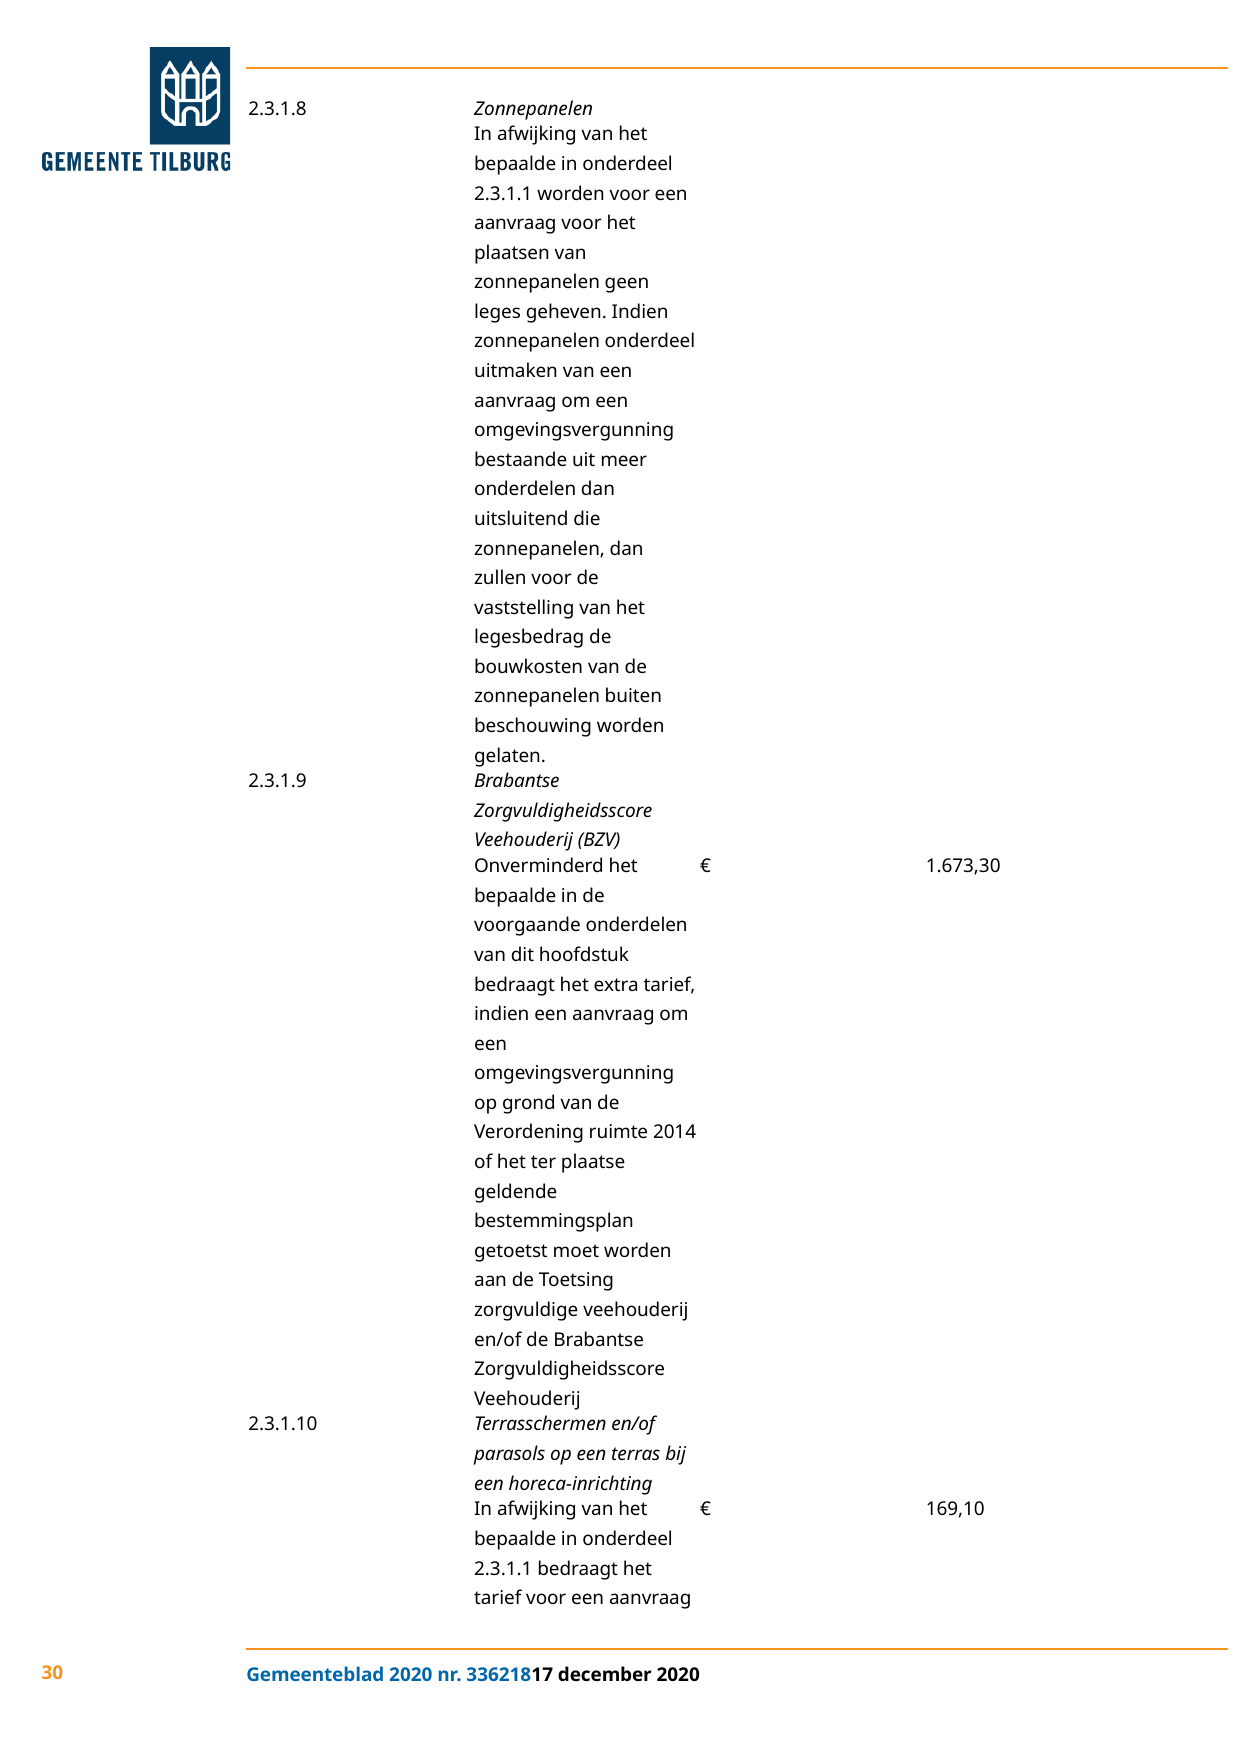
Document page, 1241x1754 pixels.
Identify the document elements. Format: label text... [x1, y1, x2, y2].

table_cell Zonnepanelen [474, 95, 700, 121]
table_cell 169,10 [926, 1496, 1152, 1610]
table_cell € [700, 853, 926, 1411]
table_cell [926, 95, 1152, 121]
table_cell [926, 1411, 1152, 1496]
table_cell Terrasschermen en/of parasols op een terras bij een horeca-inrichting [474, 1411, 700, 1496]
table_cell [926, 768, 1152, 852]
table_cell 2.3.1.10 [248, 1411, 474, 1496]
table_cell Onverminderd het bepaalde in de voorgaande onderdelen van dit hoofdstuk bedraagt het extra tarief, indien een aanvraag om een omgevingsvergunning op grond van de Verordening ruimte 2014 of het ter plaatse geldende bestemmingsplan getoetst moet worden aan de Toetsing zorgvuldige veehouderij en/of de Brabantse Zorgvuldigheidsscore Veehouderij [474, 853, 700, 1411]
table_cell 2.3.1.8 [248, 95, 474, 121]
table_cell [700, 95, 926, 121]
table_cell In afwijking van het bepaalde in onderdeel 2.3.1.1 bedraagt het tarief voor een aanvraag [474, 1496, 700, 1610]
table_cell In afwijking van het bepaalde in onderdeel 2.3.1.1 worden voor een aanvraag voor het plaatsen van zonnepanelen geen leges geheven. Indien zonnepanelen onderdeel uitmaken van een aanvraag om een omgevingsvergunning bestaande uit meer onderdelen dan uitsluitend die zonnepanelen, dan zullen voor de vaststelling van het legesbedrag de bouwkosten van de zonnepanelen buiten beschouwing worden gelaten. [474, 121, 700, 767]
table_cell [700, 1411, 926, 1496]
table_cell [700, 768, 926, 852]
table_cell Brabantse Zorgvuldigheidsscore Veehouderij (BZV) [474, 768, 700, 852]
table_cell 1.673,30 [926, 853, 1152, 1411]
table_cell [700, 121, 926, 767]
table_cell [248, 1496, 474, 1610]
table_cell 2.3.1.9 [248, 768, 474, 852]
table_cell [248, 853, 474, 1411]
picture [41, 47, 231, 172]
table_cell [248, 121, 474, 767]
table_cell [926, 121, 1152, 767]
table_cell € [700, 1496, 926, 1610]
